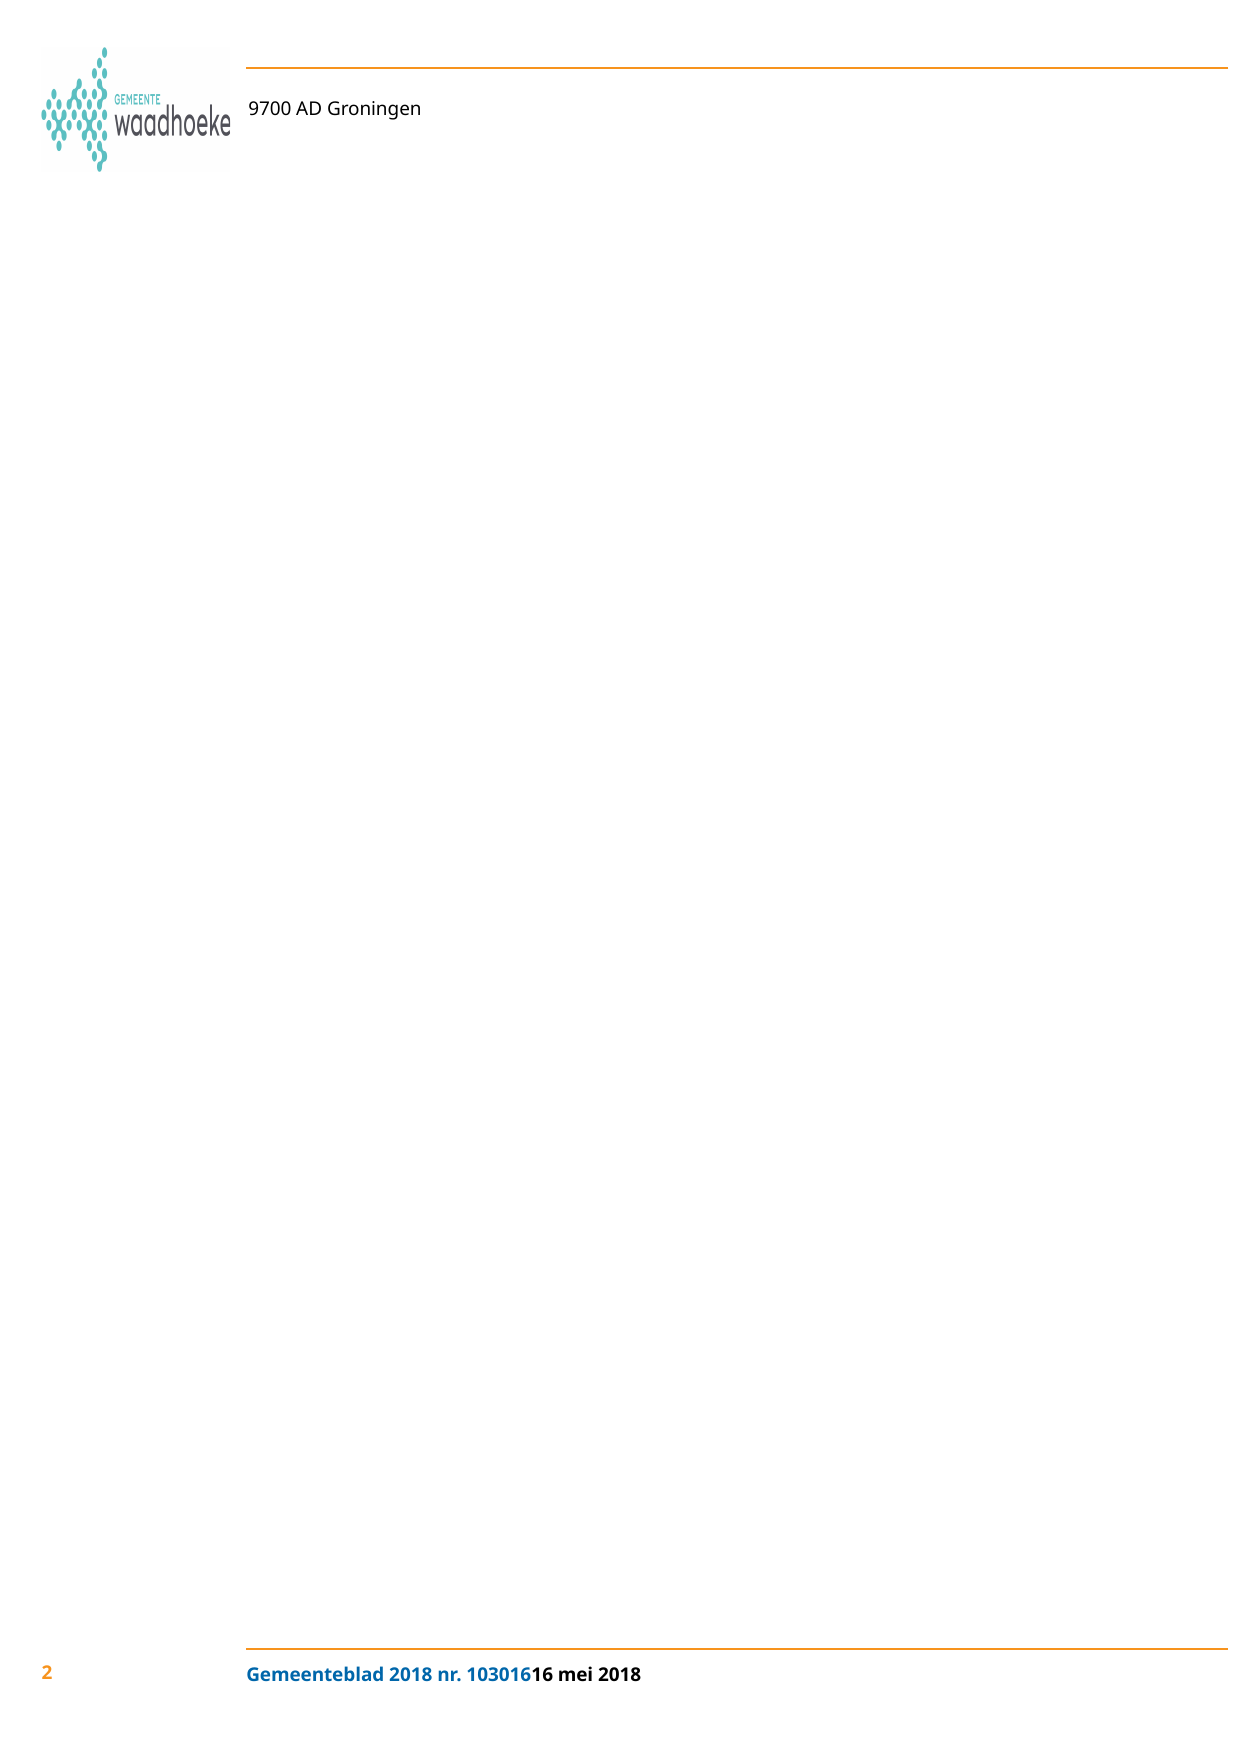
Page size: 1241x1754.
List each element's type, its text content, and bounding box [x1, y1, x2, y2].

picture [41, 47, 231, 172]
text 9700 AD Groningen [248, 95, 1152, 121]
